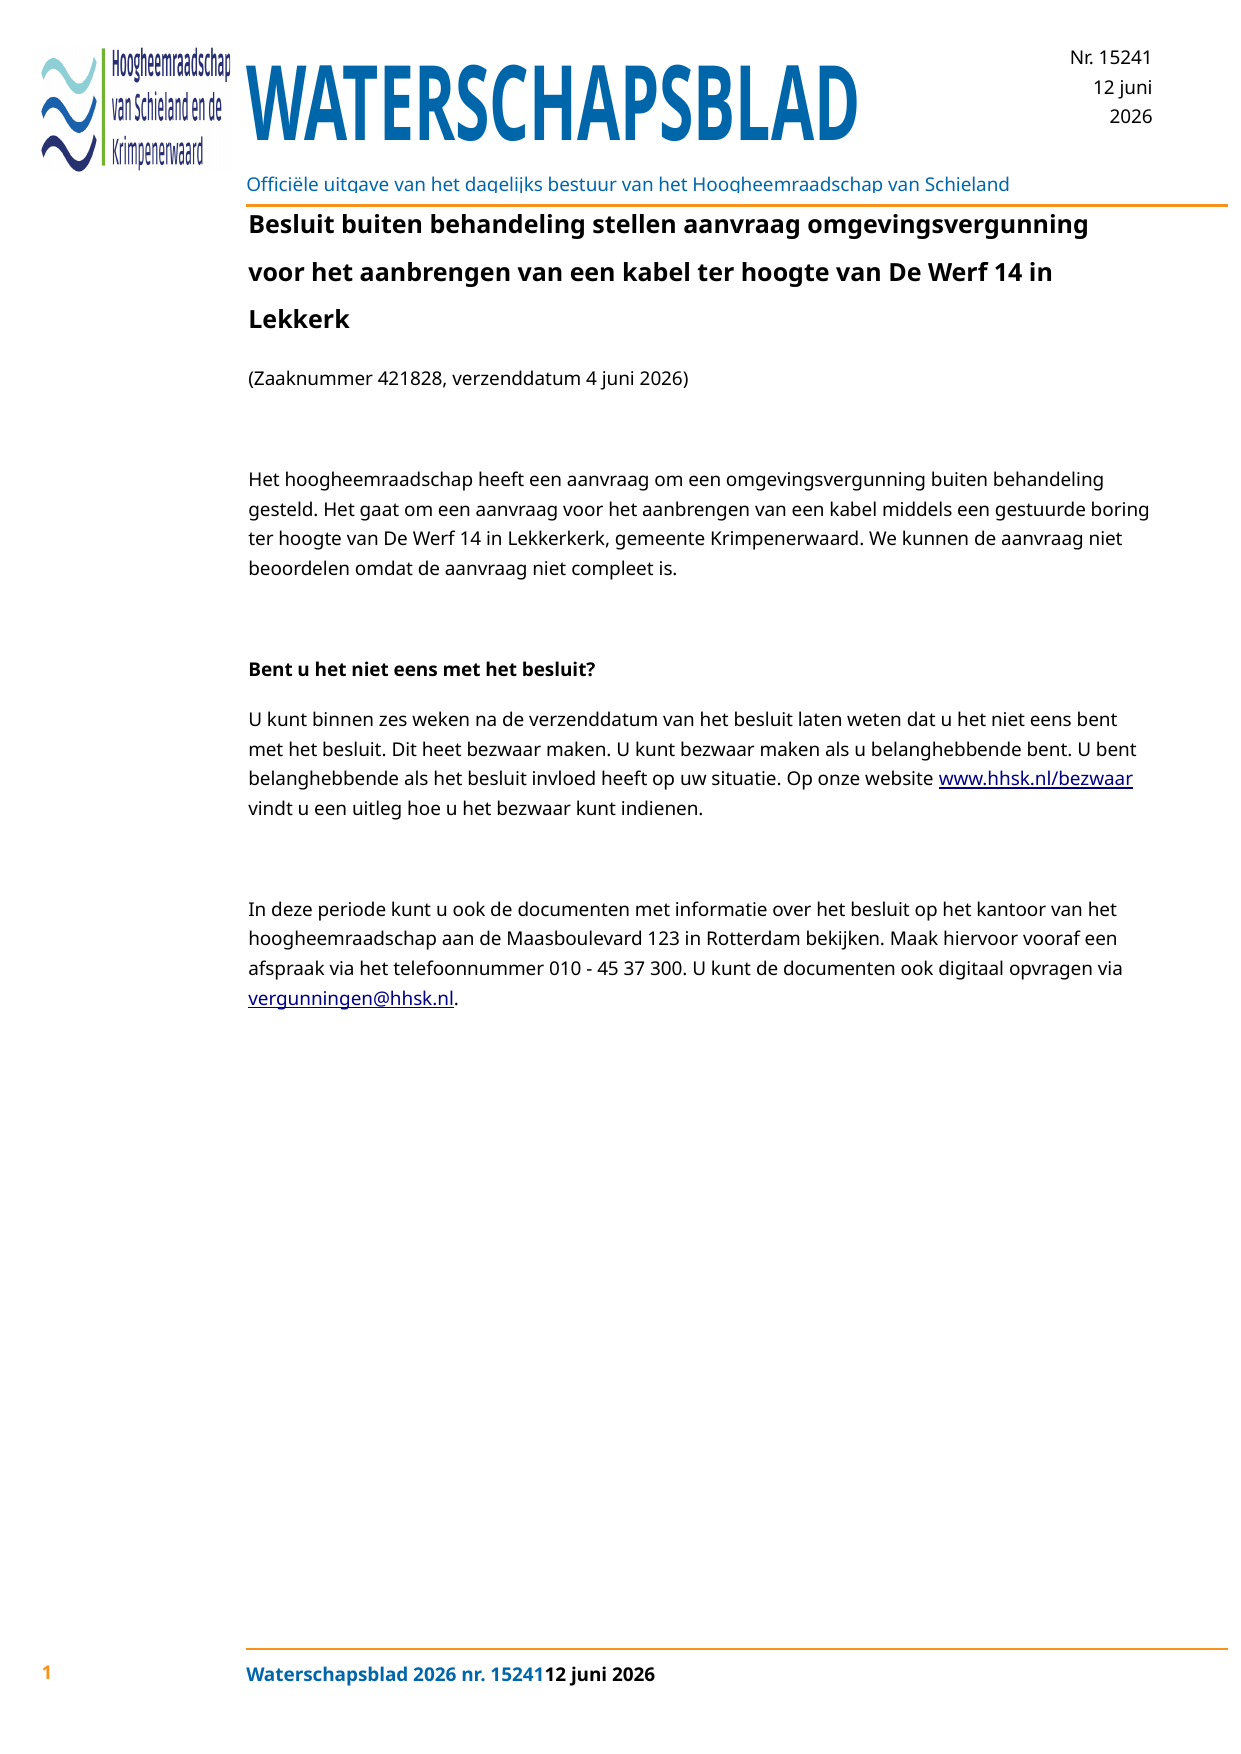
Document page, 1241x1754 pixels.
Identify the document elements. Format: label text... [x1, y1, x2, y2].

text U kunt binnen zes weken na de verzenddatum van het besluit laten weten dat u het niet eens bent met het besluit. Dit heet bezwaar maken. U kunt bezwaar maken als u belanghebbende bent. U bent belanghebbende als het besluit invloed heeft op uw situatie. Op onze website www.hhsk.nl/bezwaar vindt u een uitleg hoe u het bezwaar kunt indienen. [248, 706, 1152, 821]
text Het hoogheemraadschap heeft een aanvraag om een omgevingsvergunning buiten behandeling gesteld. Het gaat om een aanvraag voor het aanbrengen van een kabel middels een gestuurde boring ter hoogte van De Werf 14 in Lekkerkerk, gemeente Krimpenerwaard. We kunnen de aanvraag niet beoordelen omdat de aanvraag niet compleet is. [248, 466, 1152, 581]
picture [41, 47, 231, 172]
text (Zaaknummer 421828, verzenddatum 4 juni 2026) [248, 366, 1152, 391]
text Besluit buiten behandeling stellen aanvraag omgevingsvergunning voor het aanbrengen van een kabel ter hoogte van De Werf 14 in Lekkerk [248, 207, 1152, 336]
text Bent u het niet eens met het besluit? [248, 656, 1152, 682]
text In deze periode kunt u ook de documenten met informatie over het besluit op het kantoor van het hoogheemraadschap aan de Maasboulevard 123 in Rotterdam bekijken. Maak hiervoor vooraf een afspraak via het telefoonnummer 010 - 45 37 300. U kunt de documenten ook digitaal opvragen via vergunningen@hhsk.nl. [248, 896, 1152, 1010]
